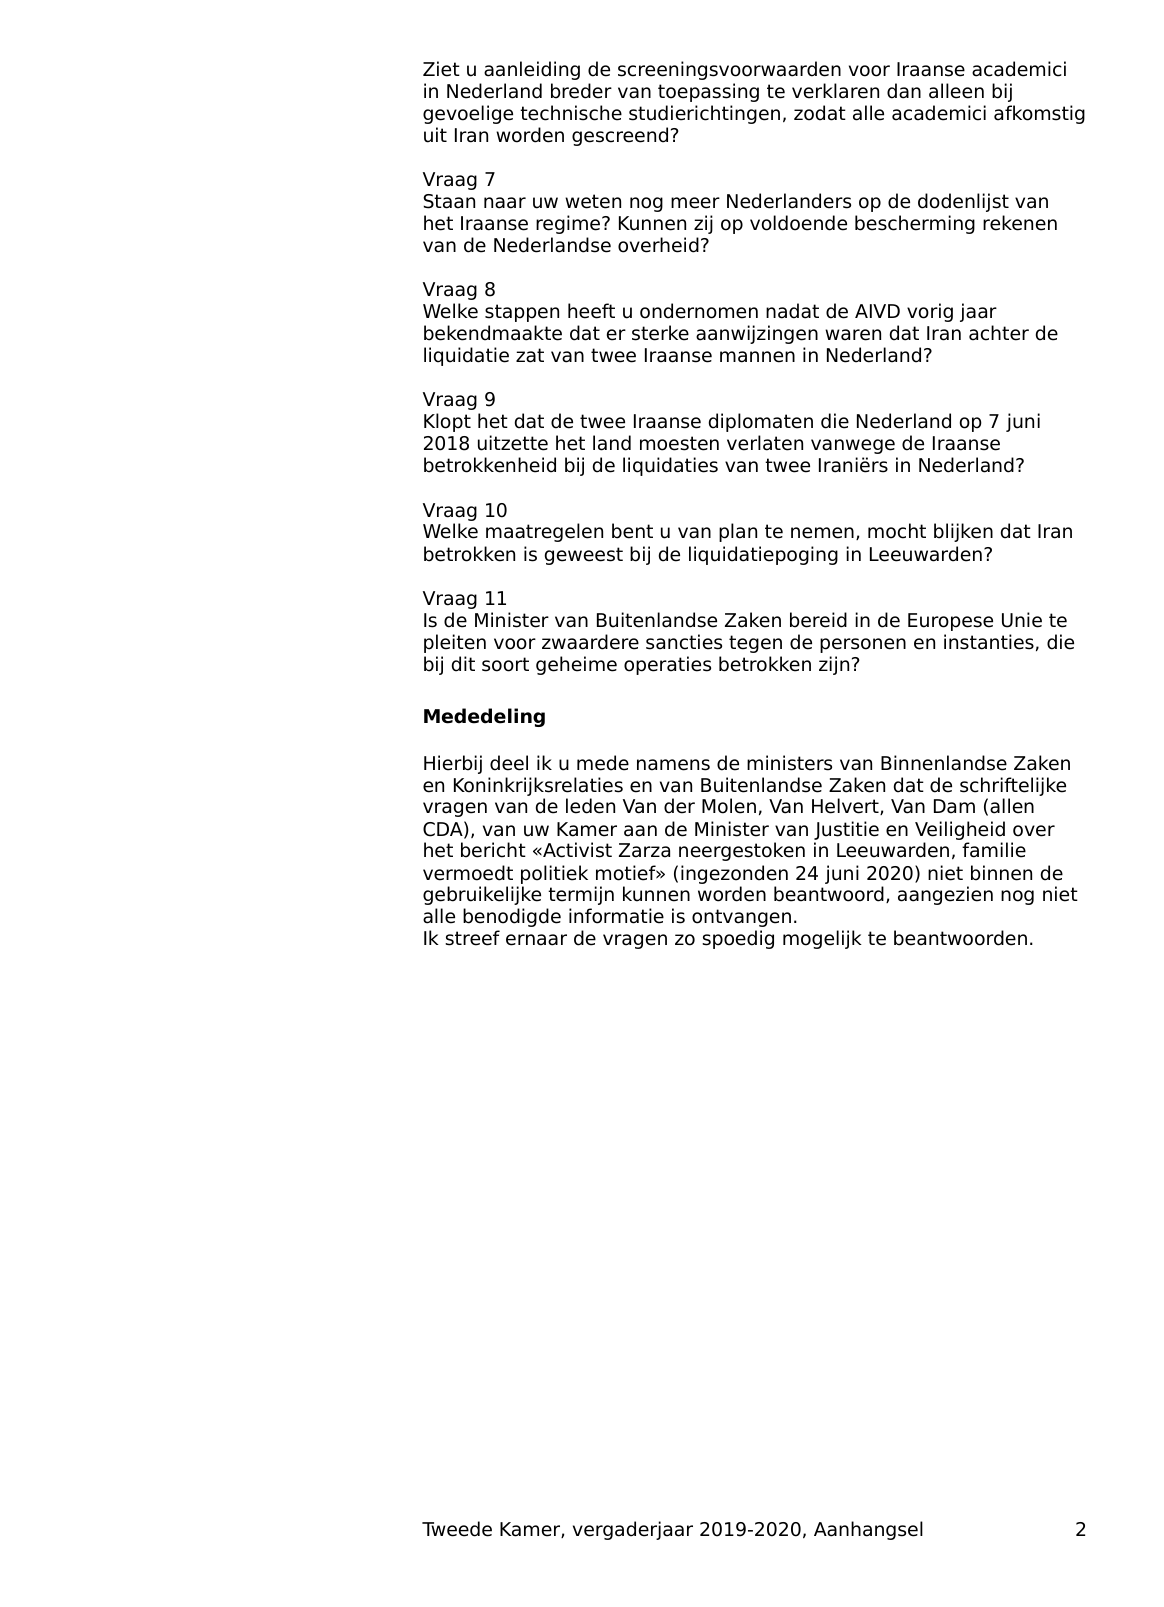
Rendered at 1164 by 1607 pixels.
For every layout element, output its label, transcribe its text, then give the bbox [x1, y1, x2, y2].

text Klopt het dat de twee Iraanse diplomaten die Nederland op 7 juni 2018 uitzette het land moesten verlaten vanwege de Iraanse betrokkenheid bij de liquidaties van twee Iraniërs in Nederland? [422, 411, 1087, 477]
text Ik streef ernaar de vragen zo spoedig mogelijk te beantwoorden. [422, 928, 1087, 950]
text Ziet u aanleiding de screeningsvoorwaarden voor Iraanse academici in Nederland breder van toepassing te verklaren dan alleen bij gevoelige technische studierichtingen, zodat alle academici afkomstig uit Iran worden gescreend? [422, 59, 1087, 147]
text Vraag 10 [422, 499, 1087, 521]
text Welke maatregelen bent u van plan te nemen, mocht blijken dat Iran betrokken is geweest bij de liquidatiepoging in Leeuwarden? [422, 521, 1087, 565]
text Vraag 9 [422, 389, 1087, 411]
text Staan naar uw weten nog meer Nederlanders op de dodenlijst van het Iraanse regime? Kunnen zij op voldoende bescherming rekenen van de Nederlandse overheid? [422, 191, 1087, 257]
text Vraag 11 [422, 588, 1087, 609]
text Welke stappen heeft u ondernomen nadat de AIVD vorig jaar bekendmaakte dat er sterke aanwijzingen waren dat Iran achter de liquidatie zat van twee Iraanse mannen in Nederland? [422, 301, 1087, 367]
text Vraag 8 [422, 279, 1087, 301]
text Vraag 7 [422, 169, 1087, 191]
text Is de Minister van Buitenlandse Zaken bereid in de Europese Unie te pleiten voor zwaardere sancties tegen de personen en instanties, die bij dit soort geheime operaties betrokken zijn? [422, 609, 1087, 676]
subtitle Mededeling [422, 706, 1087, 727]
text Hierbij deel ik u mede namens de ministers van Binnenlandse Zaken en Koninkrijksrelaties en van Buitenlandse Zaken dat de schriftelijke vragen van de leden Van der Molen, Van Helvert, Van Dam (allen CDA), van uw Kamer aan de Minister van Justitie en Veiligheid over het bericht «Activist Zarza neergestoken in Leeuwarden, familie vermoedt politiek motief» (ingezonden 24 juni 2020) niet binnen de gebruikelijke termijn kunnen worden beantwoord, aangezien nog niet alle benodigde informatie is ontvangen. [422, 752, 1087, 928]
